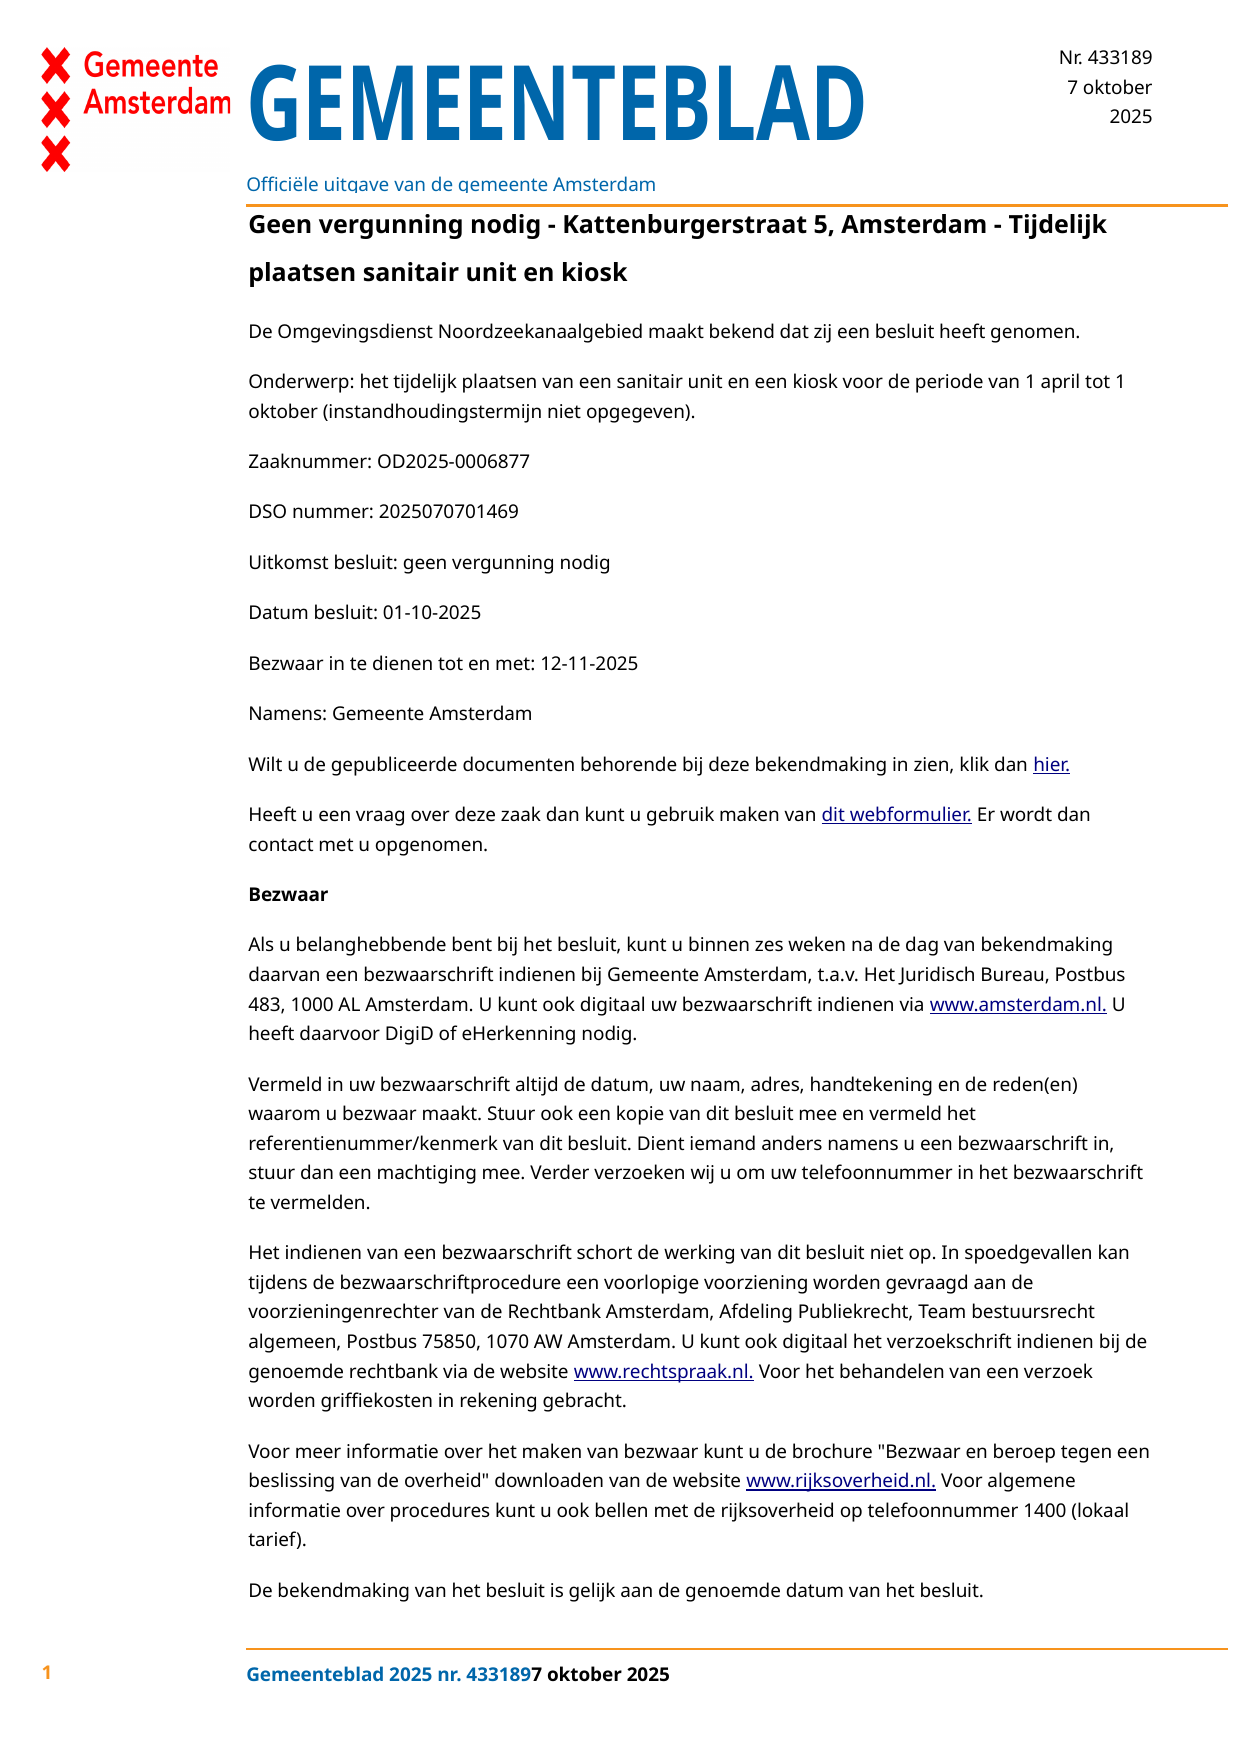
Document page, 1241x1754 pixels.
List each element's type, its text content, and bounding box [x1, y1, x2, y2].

text Wilt u de gepubliceerde documenten behorende bij deze bekendmaking in zien, klik dan hier. [248, 751, 1152, 777]
text Voor meer informatie over het maken van bezwaar kunt u de brochure "Bezwaar en beroep tegen een beslissing van de overheid" downloaden van de website www.rijksoverheid.nl. Voor algemene informatie over procedures kunt u ook bellen met de rijksoverheid op telefoonnummer 1400 (lokaal tarief). [248, 1438, 1152, 1552]
text Bezwaar in te dienen tot en met: 12-11-2025 [248, 650, 1152, 676]
text Namens: Gemeente Amsterdam [248, 700, 1152, 726]
text De bekendmaking van het besluit is gelijk aan de genoemde datum van het besluit. [248, 1577, 1152, 1603]
text Datum besluit: 01-10-2025 [248, 599, 1152, 625]
picture [41, 47, 231, 172]
text Het indienen van een bezwaarschrift schort de werking van dit besluit niet op. In spoedgevallen kan tijdens de bezwaarschriftprocedure een voorlopige voorziening worden gevraagd aan de voorzieningenrechter van de Rechtbank Amsterdam, Afdeling Publiekrecht, Team bestuursrecht algemeen, Postbus 75850, 1070 AW Amsterdam. U kunt ook digitaal het verzoekschrift indienen bij de genoemde rechtbank via de website www.rechtspraak.nl. Voor het behandelen van een verzoek worden griffiekosten in rekening gebracht. [248, 1239, 1152, 1413]
text Geen vergunning nodig - Kattenburgerstraat 5, Amsterdam - Tijdelijk plaatsen sanitair unit en kiosk [248, 207, 1152, 288]
text Uitkomst besluit: geen vergunning nodig [248, 549, 1152, 575]
text Vermeld in uw bezwaarschrift altijd de datum, uw naam, adres, handtekening en de reden(en) waarom u bezwaar maakt. Stuur ook een kopie van dit besluit mee en vermeld het referentienummer/kenmerk van dit besluit. Dient iemand anders namens u een bezwaarschrift in, stuur dan een machtiging mee. Verder verzoeken wij u om uw telefoonnummer in het bezwaarschrift te vermelden. [248, 1071, 1152, 1215]
text DSO nummer: 2025070701469 [248, 499, 1152, 524]
text Heeft u een vraag over deze zaak dan kunt u gebruik maken van dit webformulier. Er wordt dan contact met u opgenomen. [248, 801, 1152, 857]
text De Omgevingsdienst Noordzeekanaalgebied maakt bekend dat zij een besluit heeft genomen. [248, 318, 1152, 344]
text Als u belanghebbende bent bij het besluit, kunt u binnen zes weken na de dag van bekendmaking daarvan een bezwaarschrift indienen bij Gemeente Amsterdam, t.a.v. Het Juridisch Bureau, Postbus 483, 1000 AL Amsterdam. U kunt ook digitaal uw bezwaarschrift indienen via www.amsterdam.nl. U heeft daarvoor DigiD of eHerkenning nodig. [248, 932, 1152, 1046]
text Onderwerp: het tijdelijk plaatsen van een sanitair unit en een kiosk voor de periode van 1 april tot 1 oktober (instandhoudingstermijn niet opgegeven). [248, 368, 1152, 424]
text Bezwaar [248, 881, 1152, 907]
text Zaaknummer: OD2025-0006877 [248, 448, 1152, 474]
